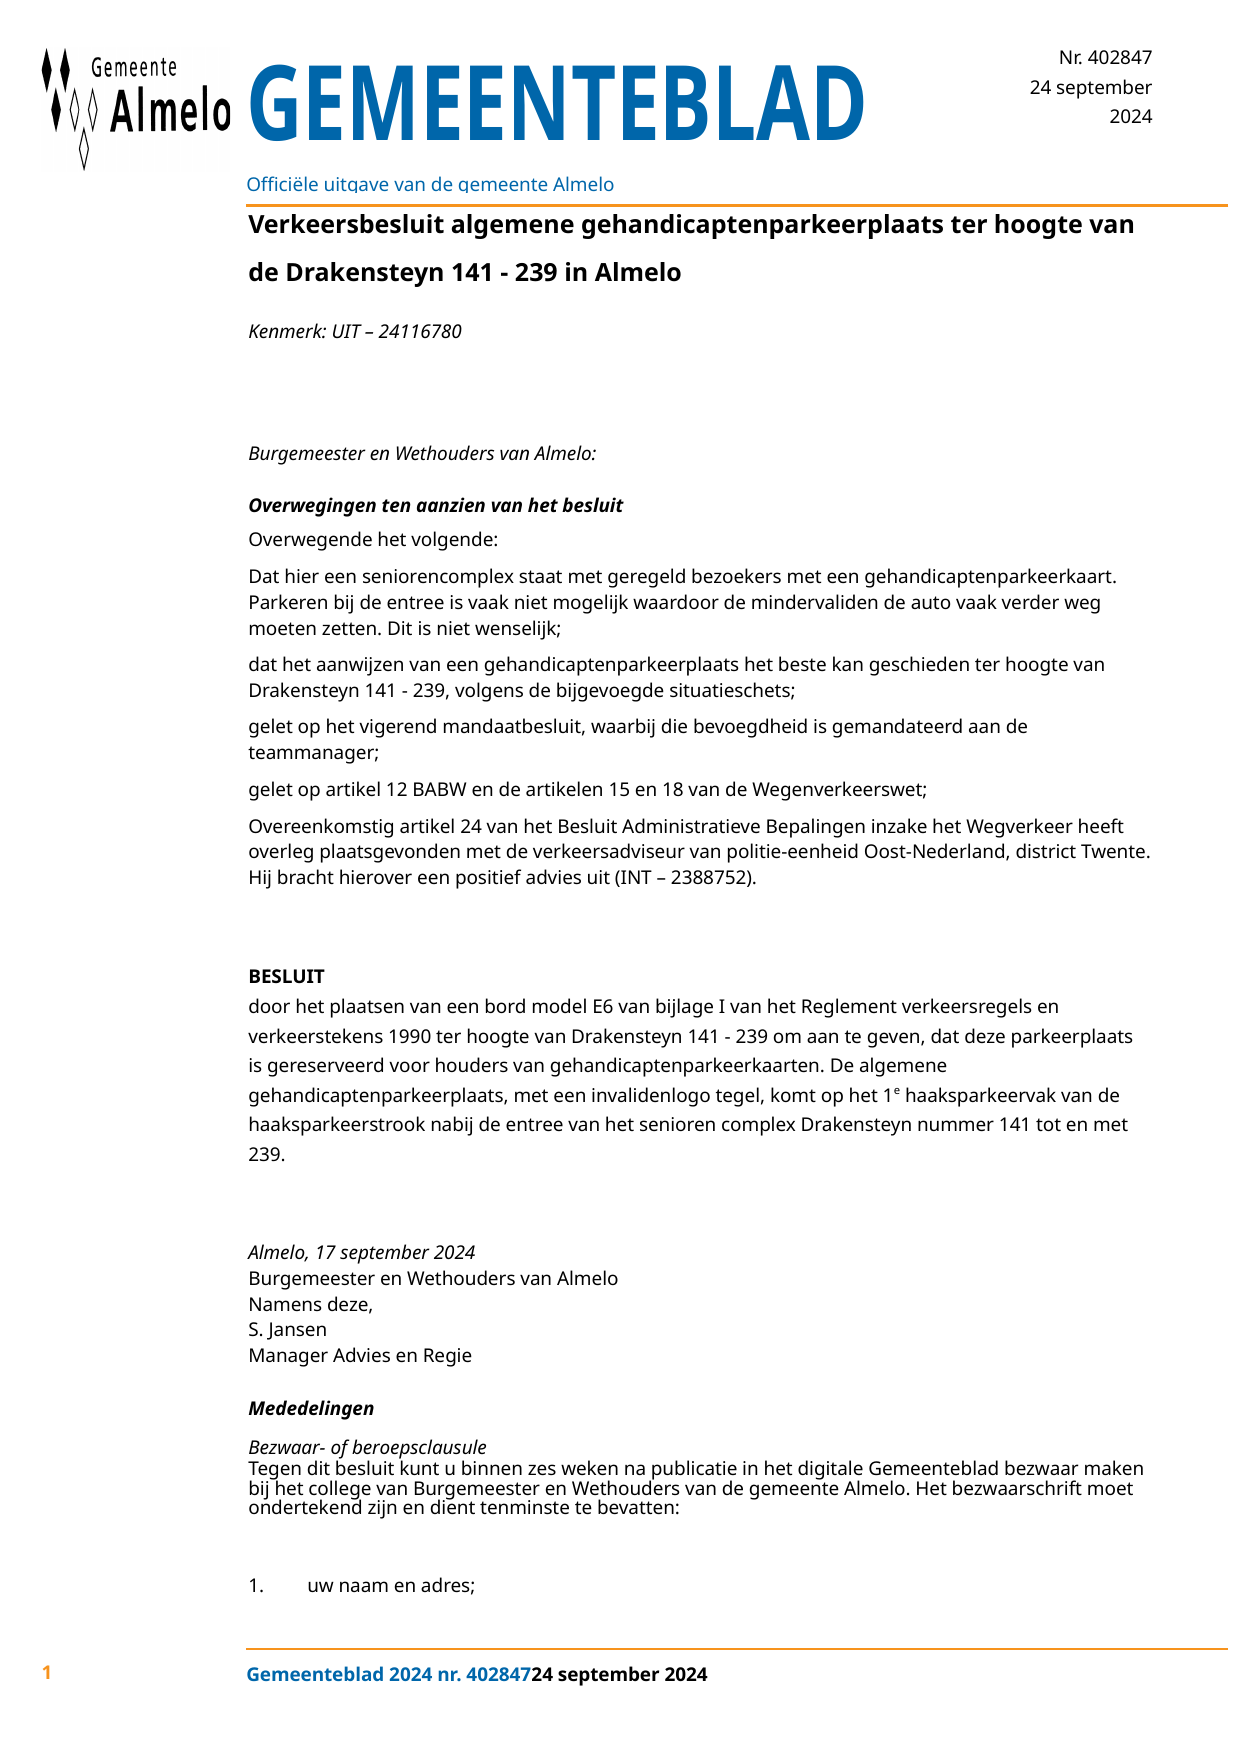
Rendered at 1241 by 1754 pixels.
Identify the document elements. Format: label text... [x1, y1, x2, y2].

text Bezwaar- of beroepsclausule [248, 1434, 1152, 1460]
text Namens deze, [248, 1291, 1152, 1317]
text S. Jansen [248, 1317, 1152, 1342]
text Mededelingen [248, 1395, 1152, 1421]
text Burgemeester en Wethouders van Almelo [248, 1265, 1152, 1291]
text gelet op artikel 12 BABW en de artikelen 15 en 18 van de Wegenverkeerswet; [248, 776, 1152, 802]
text Burgemeester en Wethouders van Almelo: [248, 440, 1152, 465]
text Kenmerk: UIT – 24116780 [248, 318, 1152, 344]
text Manager Advies en Regie [248, 1342, 1152, 1368]
text Overeenkomstig artikel 24 van het Besluit Administratieve Bepalingen inzake het Wegverkeer heeft overleg plaatsgevonden met de verkeersadviseur van politie-eenheid Oost-Nederland, district Twente. Hij bracht hierover een positief advies uit (INT – 2388752). [248, 813, 1152, 890]
list uw naam en adres; [248, 1573, 1152, 1598]
text dat het aanwijzen van een gehandicaptenparkeerplaats het beste kan geschieden ter hoogte van Drakensteyn 141 - 239, volgens de bijgevoegde situatieschets; [248, 651, 1152, 703]
text Almelo, 17 september 2024 [248, 1239, 1152, 1265]
text BESLUIT [248, 964, 1152, 989]
text Overwegende het volgende: [248, 527, 1152, 552]
text Overwegingen ten aanzien van het besluit [248, 492, 1152, 518]
text Verkeersbesluit algemene gehandicaptenparkeerplaats ter hoogte van de Drakensteyn 141 - 239 in Almelo [248, 207, 1152, 288]
text Tegen dit besluit kunt u binnen zes weken na publicatie in het digitale Gemeenteblad bezwaar maken bij het college van Burgemeester en Wethouders van de gemeente Almelo. Het bezwaarschrift moet ondertekend zijn en dient tenminste te bevatten: [248, 1460, 1152, 1518]
text gelet op het vigerend mandaatbesluit, waarbij die bevoegdheid is gemandateerd aan de teammanager; [248, 714, 1152, 765]
picture [41, 47, 231, 172]
text door het plaatsen van een bord model E6 van bijlage I van het Reglement verkeersregels en verkeerstekens 1990 ter hoogte van Drakensteyn 141 - 239 om aan te geven, dat deze parkeerplaats is gereserveerd voor houders van gehandicaptenparkeerkaarten. De algemene gehandicaptenparkeerplaats, met een invalidenlogo tegel, komt op het 1e haaksparkeervak van de haaksparkeerstrook nabij de entree van het senioren complex Drakensteyn nummer 141 tot en met 239. [248, 993, 1152, 1167]
text Dat hier een seniorencomplex staat met geregeld bezoekers met een gehandicaptenparkeerkaart. Parkeren bij de entree is vaak niet mogelijk waardoor de mindervaliden de auto vaak verder weg moeten zetten. Dit is niet wenselijk; [248, 563, 1152, 640]
